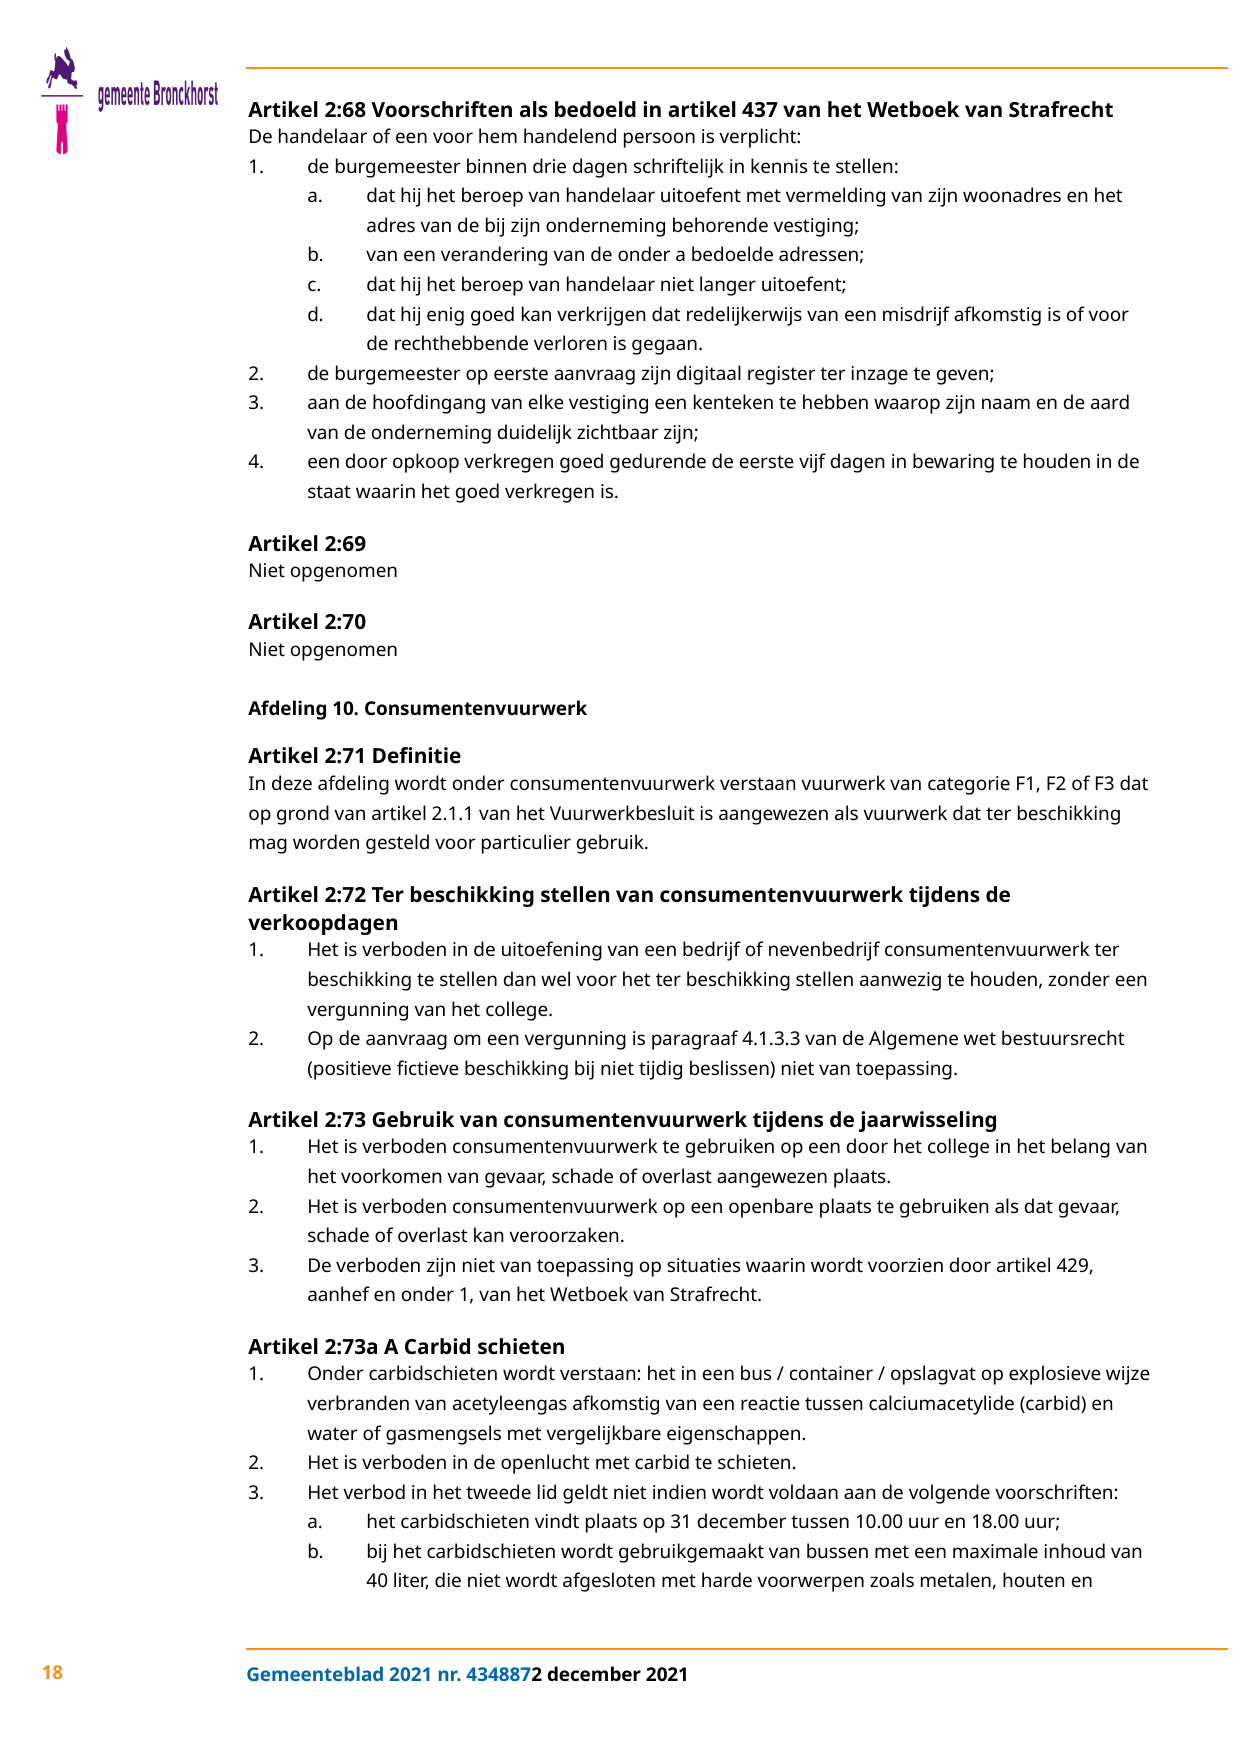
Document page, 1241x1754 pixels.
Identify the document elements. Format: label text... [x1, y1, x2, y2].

list de burgemeester op eerste aanvraag zijn digitaal register ter inzage te geven; [248, 360, 1152, 386]
list dat hij het beroep van handelaar niet langer uitoefent; [307, 271, 1152, 297]
text Artikel 2:68 Voorschriften als bedoeld in artikel 437 van het Wetboek van Strafrecht [248, 95, 1152, 123]
text Artikel 2:71 Definitie [248, 742, 1152, 770]
list dat hij het beroep van handelaar uitoefent met vermelding van zijn woonadres en het adres van de bij zijn onderneming behorende vestiging; [307, 182, 1152, 238]
list Het is verboden consumentenvuurwerk te gebruiken op een door het college in het belang van het voorkomen van gevaar, schade of overlast aangewezen plaats. [248, 1134, 1152, 1189]
list van een verandering van de onder a bedoelde adressen; [307, 242, 1152, 267]
list Op de aanvraag om een vergunning is paragraaf 4.1.3.3 van de Algemene wet bestuursrecht (positieve fictieve beschikking bij niet tijdig beslissen) niet van toepassing. [248, 1025, 1152, 1081]
list de burgemeester binnen drie dagen schriftelijk in kennis te stellen: [248, 153, 1152, 178]
text Artikel 2:73 Gebruik van consumentenvuurwerk tijdens de jaarwisseling [248, 1105, 1152, 1134]
text Artikel 2:72 Ter beschikking stellen van consumentenvuurwerk tijdens de verkoopdagen [248, 880, 1152, 937]
picture [41, 47, 231, 172]
text Artikel 2:73a A Carbid schieten [248, 1332, 1152, 1361]
text Artikel 2:69 [248, 529, 1152, 557]
list een door opkoop verkregen goed gedurende de eerste vijf dagen in bewaring te houden in de staat waarin het goed verkregen is. [248, 449, 1152, 504]
text Niet opgenomen [248, 557, 1152, 583]
text In deze afdeling wordt onder consumentenvuurwerk verstaan vuurwerk van categorie F1, F2 of F3 dat op grond van artikel 2.1.1 van het Vuurwerkbesluit is aangewezen als vuurwerk dat ter beschikking mag worden gesteld voor particulier gebruik. [248, 770, 1152, 855]
list Onder carbidschieten wordt verstaan: het in een bus / container / opslagvat op explosieve wijze verbranden van acetyleengas afkomstig van een reactie tussen calciumacetylide (carbid) en water of gasmengsels met vergelijkbare eigenschappen. [248, 1361, 1152, 1445]
list het carbidschieten vindt plaats op 31 december tussen 10.00 uur en 18.00 uur; [307, 1508, 1152, 1534]
list Het is verboden in de openlucht met carbid te schieten. [248, 1449, 1152, 1475]
list aan de hoofdingang van elke vestiging een kenteken te hebben waarop zijn naam en de aard van de onderneming duidelijk zichtbaar zijn; [248, 389, 1152, 445]
list De verboden zijn niet van toepassing op situaties waarin wordt voorzien door artikel 429, aanhef en onder 1, van het Wetboek van Strafrecht. [248, 1252, 1152, 1307]
list bij het carbidschieten wordt gebruikgemaakt van bussen met een maximale inhoud van 40 liter, die niet wordt afgesloten met harde voorwerpen zoals metalen, houten en [307, 1538, 1152, 1593]
text Niet opgenomen [248, 636, 1152, 662]
text De handelaar of een voor hem handelend persoon is verplicht: [248, 123, 1152, 149]
text Artikel 2:70 [248, 607, 1152, 636]
list dat hij enig goed kan verkrijgen dat redelijkerwijs van een misdrijf afkomstig is of voor de rechthebbende verloren is gegaan. [307, 301, 1152, 356]
list Het is verboden consumentenvuurwerk op een openbare plaats te gebruiken als dat gevaar, schade of overlast kan veroorzaken. [248, 1193, 1152, 1248]
list Het is verboden in de uitoefening van een bedrijf of nevenbedrijf consumentenvuurwerk ter beschikking te stellen dan wel voor het ter beschikking stellen aanwezig te houden, zonder een vergunning van het college. [248, 937, 1152, 1021]
list Het verbod in het tweede lid geldt niet indien wordt voldaan aan de volgende voorschriften: [248, 1479, 1152, 1504]
text Afdeling 10. Consumentenvuurwerk [248, 695, 1152, 721]
